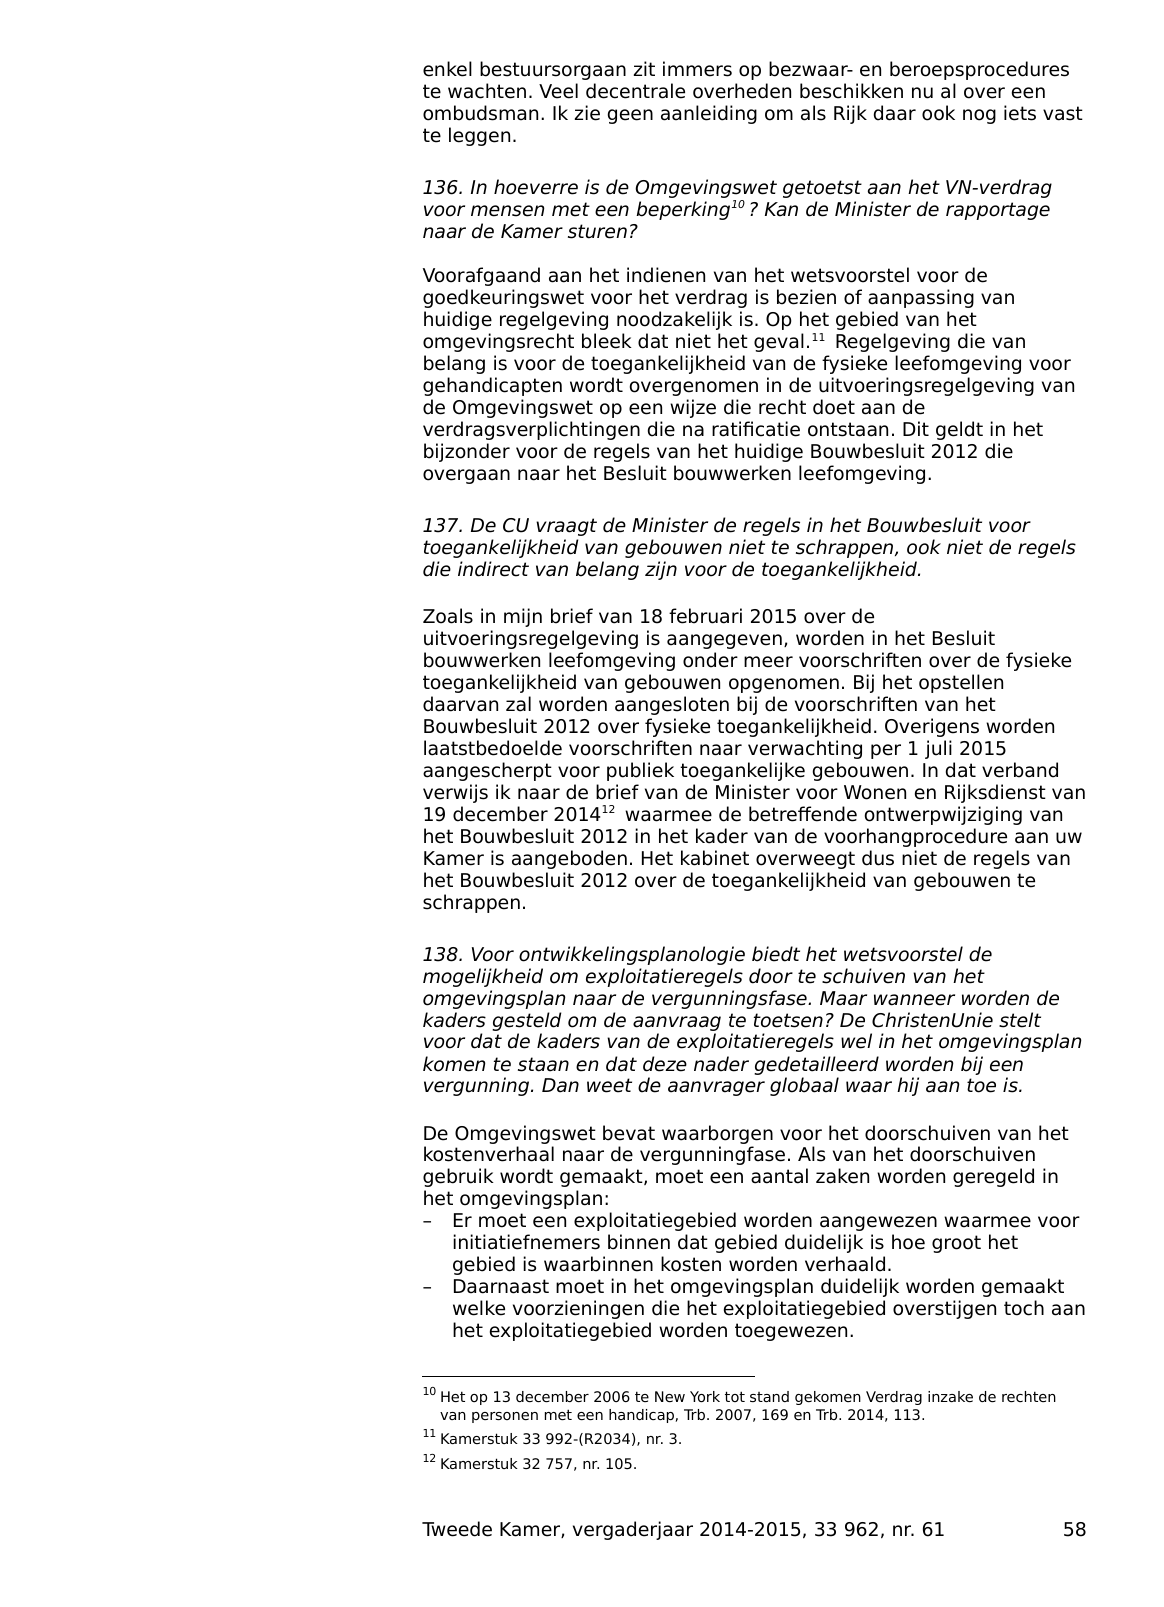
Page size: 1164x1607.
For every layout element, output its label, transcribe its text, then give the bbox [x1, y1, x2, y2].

text – Er moet een exploitatiegebied worden aangewezen waarmee voor initiatiefnemers binnen dat gebied duidelijk is hoe groot het gebied is waarbinnen kosten worden verhaald. [422, 1210, 1087, 1276]
text Kamerstuk 33 992-(R2034), nr. 3. [422, 1427, 1087, 1449]
subtitle 137. De CU vraagt de Minister de regels in het Bouwbesluit voor toegankelijkheid van gebouwen niet te schrappen, ook niet de regels die indirect van belang zijn voor de toegankelijkheid. [422, 515, 1087, 581]
text enkel bestuursorgaan zit immers op bezwaar- en beroepsprocedures te wachten. Veel decentrale overheden beschikken nu al over een ombudsman. Ik zie geen aanleiding om als Rijk daar ook nog iets vast te leggen. [422, 59, 1087, 147]
subtitle 136. In hoeverre is de Omgevingswet getoetst aan het VN-verdrag voor mensen met een beperking? Kan de Minister de rapportage naar de Kamer sturen? [422, 177, 1087, 243]
text Voorafgaand aan het indienen van het wetsvoorstel voor de goedkeuringswet voor het verdrag is bezien of aanpassing van huidige regelgeving noodzakelijk is. Op het gebied van het omgevingsrecht bleek dat niet het geval. Regelgeving die van belang is voor de toegankelijkheid van de fysieke leefomgeving voor gehandicapten wordt overgenomen in de uitvoeringsregelgeving van de Omgevingswet op een wijze die recht doet aan de verdragsverplichtingen die na ratificatie ontstaan. Dit geldt in het bijzonder voor de regels van het huidige Bouwbesluit 2012 die overgaan naar het Besluit bouwwerken leefomgeving. [422, 265, 1087, 485]
text Kamerstuk 32 757, nr. 105. [422, 1452, 1087, 1474]
text Het op 13 december 2006 te New York tot stand gekomen Verdrag inzake de rechten van personen met een handicap, Trb. 2007, 169 en Trb. 2014, 113. [422, 1385, 1087, 1424]
text De Omgevingswet bevat waarborgen voor het doorschuiven van het kostenverhaal naar de vergunningfase. Als van het doorschuiven gebruik wordt gemaakt, moet een aantal zaken worden geregeld in het omgevingsplan: [422, 1122, 1087, 1210]
text Zoals in mijn brief van 18 februari 2015 over de uitvoeringsregelgeving is aangegeven, worden in het Besluit bouwwerken leefomgeving onder meer voorschriften over de fysieke toegankelijkheid van gebouwen opgenomen. Bij het opstellen daarvan zal worden aangesloten bij de voorschriften van het Bouwbesluit 2012 over fysieke toegankelijkheid. Overigens worden laatstbedoelde voorschriften naar verwachting per 1 juli 2015 aangescherpt voor publiek toegankelijke gebouwen. In dat verband verwijs ik naar de brief van de Minister voor Wonen en Rijksdienst van 19 december 2014 waarmee de betreffende ontwerpwijziging van het Bouwbesluit 2012 in het kader van de voorhangprocedure aan uw Kamer is aangeboden. Het kabinet overweegt dus niet de regels van het Bouwbesluit 2012 over de toegankelijkheid van gebouwen te schrappen. [422, 606, 1087, 913]
subtitle 138. Voor ontwikkelingsplanologie biedt het wetsvoorstel de mogelijkheid om exploitatieregels door te schuiven van het omgevingsplan naar de vergunningsfase. Maar wanneer worden de kaders gesteld om de aanvraag te toetsen? De ChristenUnie stelt voor dat de kaders van de exploitatieregels wel in het omgevingsplan komen te staan en dat deze nader gedetailleerd worden bij een vergunning. Dan weet de aanvrager globaal waar hij aan toe is. [422, 943, 1087, 1097]
text – Daarnaast moet in het omgevingsplan duidelijk worden gemaakt welke voorzieningen die het exploitatiegebied overstijgen toch aan het exploitatiegebied worden toegewezen. [422, 1276, 1087, 1342]
